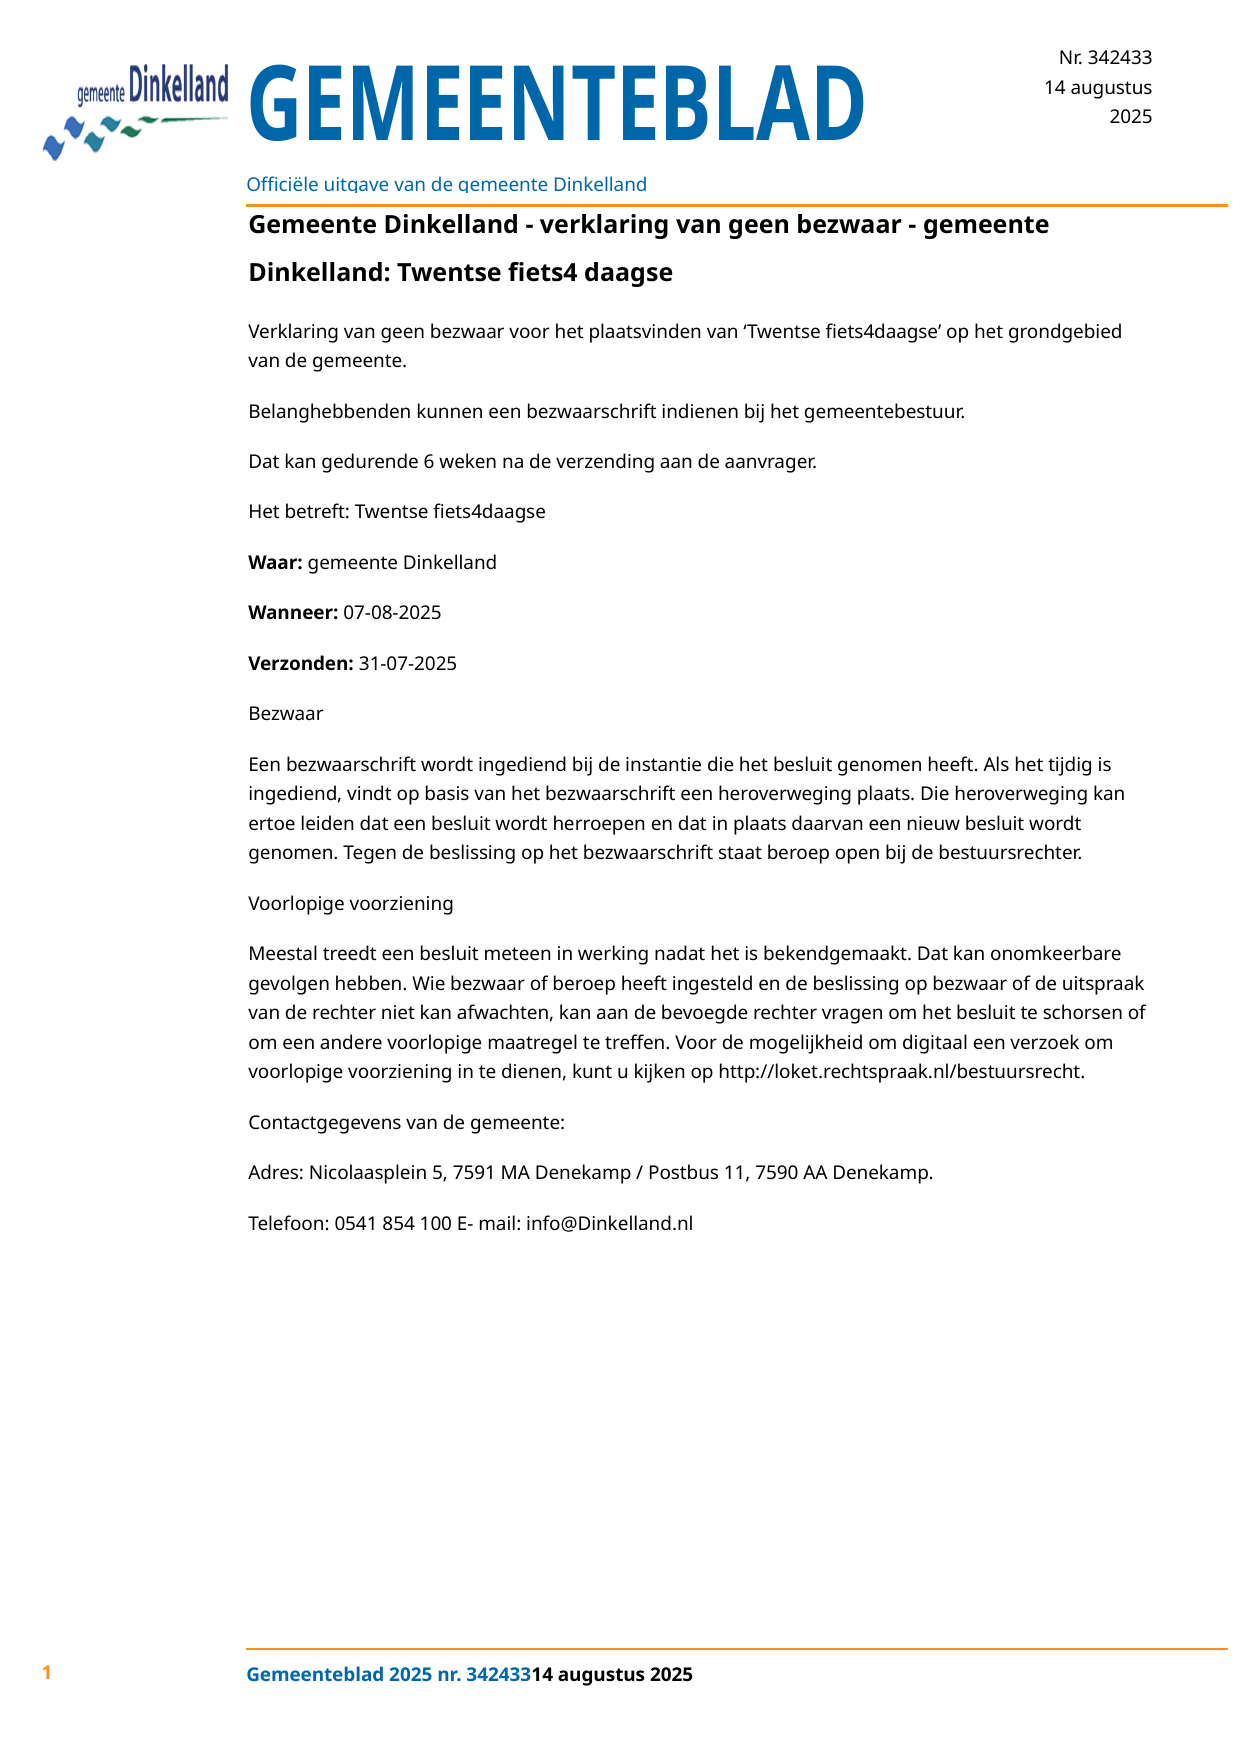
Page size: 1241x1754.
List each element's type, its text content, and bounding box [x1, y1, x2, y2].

text Belanghebbenden kunnen een bezwaarschrift indienen bij het gemeentebestuur. [248, 398, 1152, 424]
text Een bezwaarschrift wordt ingediend bij de instantie die het besluit genomen heeft. Als het tijdig is ingediend, vindt op basis van het bezwaarschrift een heroverweging plaats. Die heroverweging kan ertoe leiden dat een besluit wordt herroepen en dat in plaats daarvan een nieuw besluit wordt genomen. Tegen de beslissing op het bezwaarschrift staat beroep open bij de bestuursrechter. [248, 751, 1152, 865]
text Waar: gemeente Dinkelland [248, 549, 1152, 575]
text Bezwaar [248, 700, 1152, 726]
text Wanneer: 07-08-2025 [248, 599, 1152, 625]
text Gemeente Dinkelland - verklaring van geen bezwaar - gemeente Dinkelland: Twentse fiets4 daagse [248, 207, 1152, 288]
text Verklaring van geen bezwaar voor het plaatsvinden van ‘Twentse fiets4daagse’ op het grondgebied van de gemeente. [248, 318, 1152, 373]
text Contactgegevens van de gemeente: [248, 1109, 1152, 1135]
text Meestal treedt een besluit meteen in werking nadat het is bekendgemaakt. Dat kan onomkeerbare gevolgen hebben. Wie bezwaar of beroep heeft ingesteld en de beslissing op bezwaar of de uitspraak van de rechter niet kan afwachten, kan aan de bevoegde rechter vragen om het besluit te schorsen of om een andere voorlopige maatregel te treffen. Voor de mogelijkheid om digitaal een verzoek om voorlopige voorziening in te dienen, kunt u kijken op http://loket.rechtspraak.nl/bestuursrecht. [248, 940, 1152, 1084]
text Adres: Nicolaasplein 5, 7591 MA Denekamp / Postbus 11, 7590 AA Denekamp. [248, 1159, 1152, 1185]
text Telefoon: 0541 854 100 E- mail: info@Dinkelland.nl [248, 1210, 1152, 1236]
text Verzonden: 31-07-2025 [248, 650, 1152, 676]
text Voorlopige voorziening [248, 890, 1152, 916]
picture [41, 47, 231, 172]
text Dat kan gedurende 6 weken na de verzending aan de aanvrager. [248, 448, 1152, 474]
text Het betreft: Twentse fiets4daagse [248, 499, 1152, 524]
